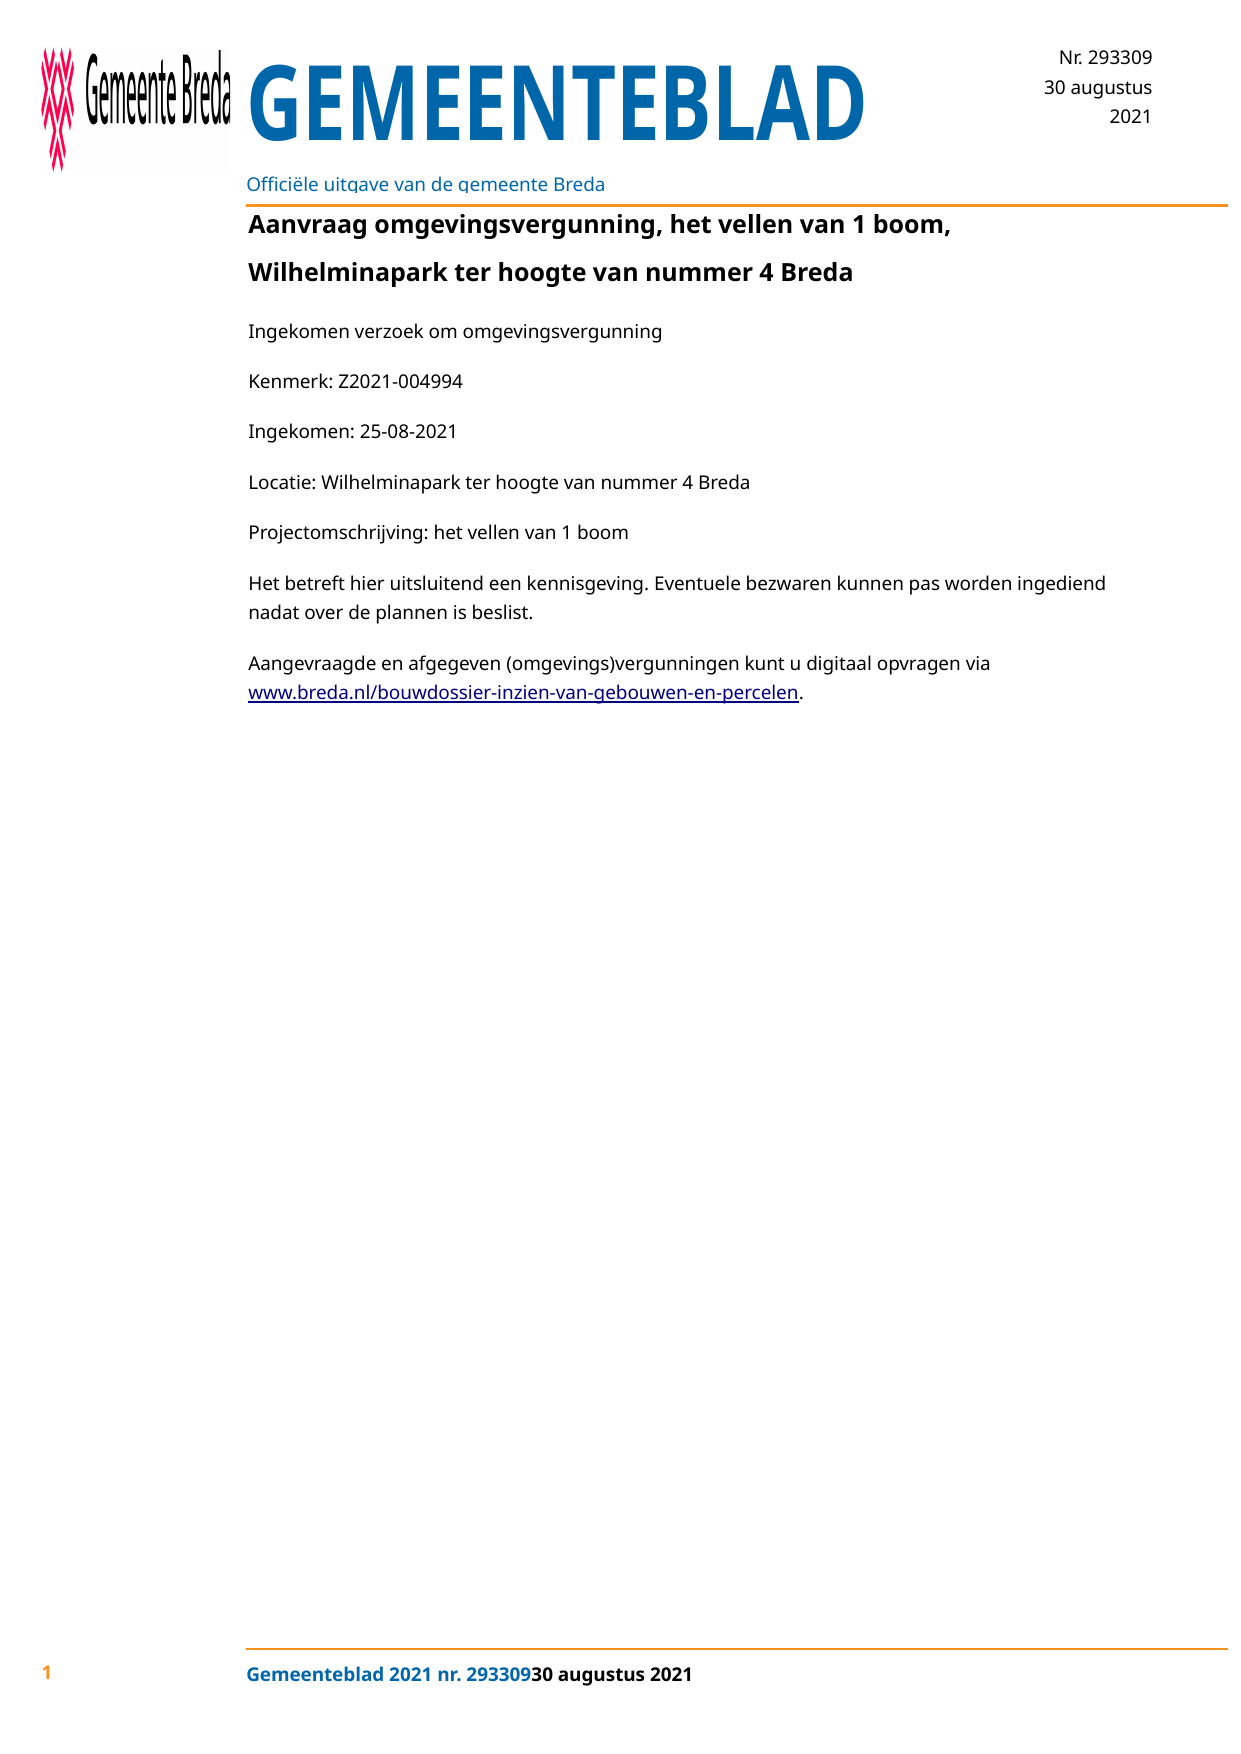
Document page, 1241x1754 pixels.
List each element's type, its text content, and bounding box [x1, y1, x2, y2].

text Kenmerk: Z2021-004994 [248, 368, 1152, 394]
text Aangevraagde en afgegeven (omgevings)vergunningen kunt u digitaal opvragen via www.breda.nl/bouwdossier-inzien-van-gebouwen-en-percelen. [248, 650, 1152, 705]
text Ingekomen verzoek om omgevingsvergunning [248, 318, 1152, 344]
text Aanvraag omgevingsvergunning, het vellen van 1 boom, Wilhelminapark ter hoogte van nummer 4 Breda [248, 207, 1152, 288]
text Locatie: Wilhelminapark ter hoogte van nummer 4 Breda [248, 469, 1152, 495]
text Projectomschrijving: het vellen van 1 boom [248, 519, 1152, 545]
picture [41, 47, 231, 172]
text Het betreft hier uitsluitend een kennisgeving. Eventuele bezwaren kunnen pas worden ingediend nadat over de plannen is beslist. [248, 570, 1152, 625]
text Ingekomen: 25-08-2021 [248, 419, 1152, 444]
